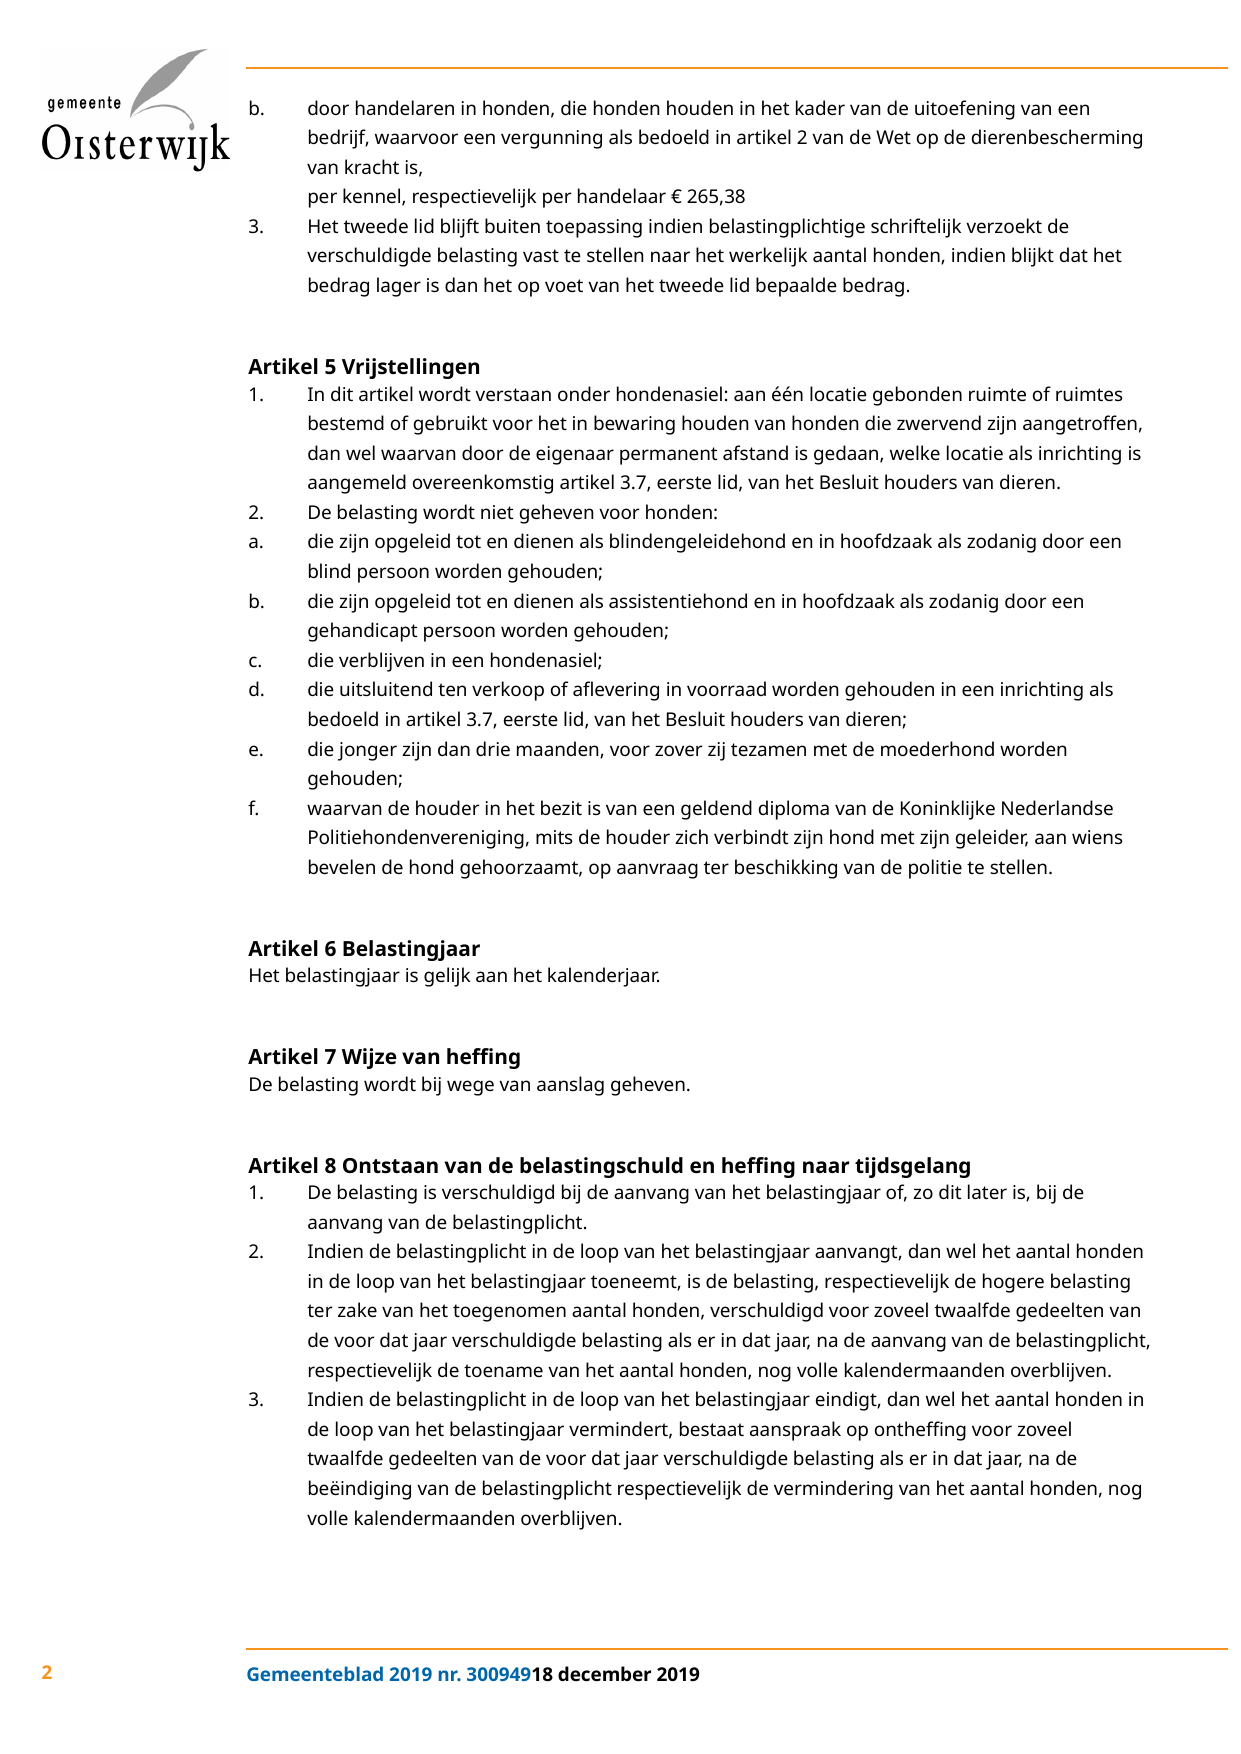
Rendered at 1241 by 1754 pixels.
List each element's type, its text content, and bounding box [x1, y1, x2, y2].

list Het tweede lid blijft buiten toepassing indien belastingplichtige schriftelijk verzoekt de verschuldigde belasting vast te stellen naar het werkelijk aantal honden, indien blijkt dat het bedrag lager is dan het op voet van het tweede lid bepaalde bedrag. [248, 213, 1152, 298]
list die zijn opgeleid tot en dienen als blindengeleidehond en in hoofdzaak als zodanig door een blind persoon worden gehouden; [248, 529, 1152, 584]
text Het belastingjaar is gelijk aan het kalenderjaar. [248, 962, 1152, 988]
list die uitsluitend ten verkoop of aflevering in voorraad worden gehouden in een inrichting als bedoeld in artikel 3.7, eerste lid, van het Besluit houders van dieren; [248, 677, 1152, 732]
list die zijn opgeleid tot en dienen als assistentiehond en in hoofdzaak als zodanig door een gehandicapt persoon worden gehouden; [248, 588, 1152, 643]
list door handelaren in honden, die honden houden in het kader van de uitoefening van een bedrijf, waarvoor een vergunning als bedoeld in artikel 2 van de Wet op de dierenbescherming van kracht is, [248, 95, 1152, 180]
text De belasting wordt bij wege van aanslag geheven. [248, 1071, 1152, 1097]
list waarvan de houder in het bezit is van een geldend diploma van de Koninklijke Nederlandse Politiehondenvereniging, mits de houder zich verbindt zijn hond met zijn geleider, aan wiens bevelen de hond gehoorzaamt, op aanvraag ter beschikking van de politie te stellen. [248, 795, 1152, 880]
list De belasting wordt niet geheven voor honden: [248, 499, 1152, 525]
list In dit artikel wordt verstaan onder hondenasiel: aan één locatie gebonden ruimte of ruimtes bestemd of gebruikt voor het in bewaring houden van honden die zwervend zijn aangetroffen, dan wel waarvan door de eigenaar permanent afstand is gedaan, welke locatie als inrichting is aangemeld overeenkomstig artikel 3.7, eerste lid, van het Besluit houders van dieren. [248, 381, 1152, 495]
list Indien de belastingplicht in de loop van het belastingjaar eindigt, dan wel het aantal honden in de loop van het belastingjaar vermindert, bestaat aanspraak op ontheffing voor zoveel twaalfde gedeelten van de voor dat jaar verschuldigde belasting als er in dat jaar, na de beëindiging van de belastingplicht respectievelijk de vermindering van het aantal honden, nog volle kalendermaanden overblijven. [248, 1386, 1152, 1531]
list per kennel, respectievelijk per handelaar € 265,38 [248, 183, 1152, 209]
picture [41, 47, 231, 172]
text Artikel 5 Vrijstellingen [248, 352, 1152, 381]
list die jonger zijn dan drie maanden, voor zover zij tezamen met de moederhond worden gehouden; [248, 736, 1152, 791]
text Artikel 7 Wijze van heffing [248, 1042, 1152, 1071]
list De belasting is verschuldigd bij de aanvang van het belastingjaar of, zo dit later is, bij de aanvang van de belastingplicht. [248, 1179, 1152, 1235]
list Indien de belastingplicht in de loop van het belastingjaar aanvangt, dan wel het aantal honden in de loop van het belastingjaar toeneemt, is de belasting, respectievelijk de hogere belasting ter zake van het toegenomen aantal honden, verschuldigd voor zoveel twaalfde gedeelten van de voor dat jaar verschuldigde belasting als er in dat jaar, na de aanvang van de belastingplicht, respectievelijk de toename van het aantal honden, nog volle kalendermaanden overblijven. [248, 1238, 1152, 1383]
text Artikel 6 Belastingjaar [248, 934, 1152, 962]
list die verblijven in een hondenasiel; [248, 647, 1152, 673]
text Artikel 8 Ontstaan van de belastingschuld en heffing naar tijdsgelang [248, 1151, 1152, 1179]
